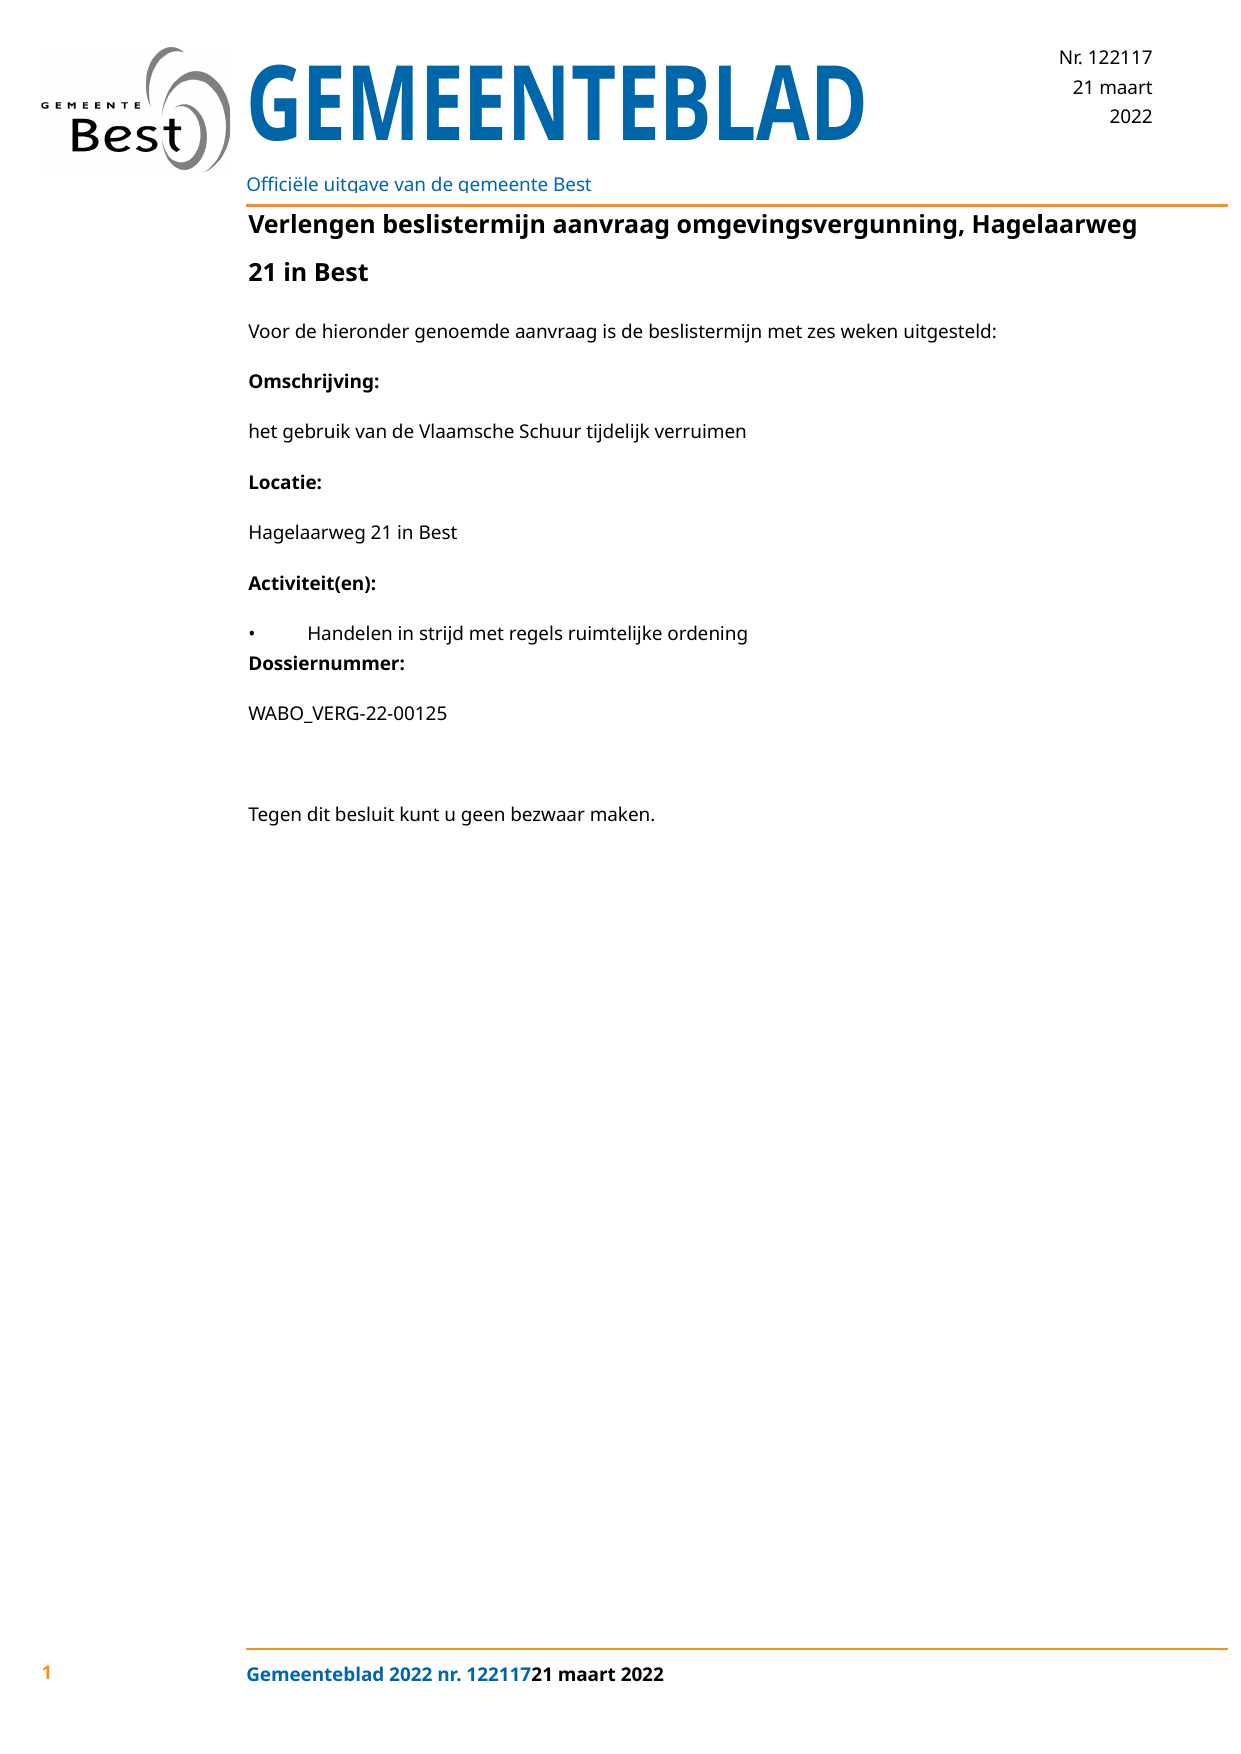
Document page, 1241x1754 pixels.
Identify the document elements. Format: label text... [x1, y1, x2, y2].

text Verlengen beslistermijn aanvraag omgevingsvergunning, Hagelaarweg 21 in Best [248, 207, 1152, 288]
list Handelen in strijd met regels ruimtelijke ordening [248, 620, 1152, 646]
text het gebruik van de Vlaamsche Schuur tijdelijk verruimen [248, 419, 1152, 444]
text Hagelaarweg 21 in Best [248, 519, 1152, 545]
text WABO_VERG-22-00125 [248, 700, 1152, 726]
text Voor de hieronder genoemde aanvraag is de beslistermijn met zes weken uitgesteld: [248, 318, 1152, 344]
picture [41, 47, 231, 172]
text Activiteit(en): [248, 570, 1152, 596]
text Omschrijving: [248, 368, 1152, 394]
text Dossiernummer: [248, 650, 1152, 676]
text Locatie: [248, 469, 1152, 495]
text Tegen dit besluit kunt u geen bezwaar maken. [248, 801, 1152, 827]
